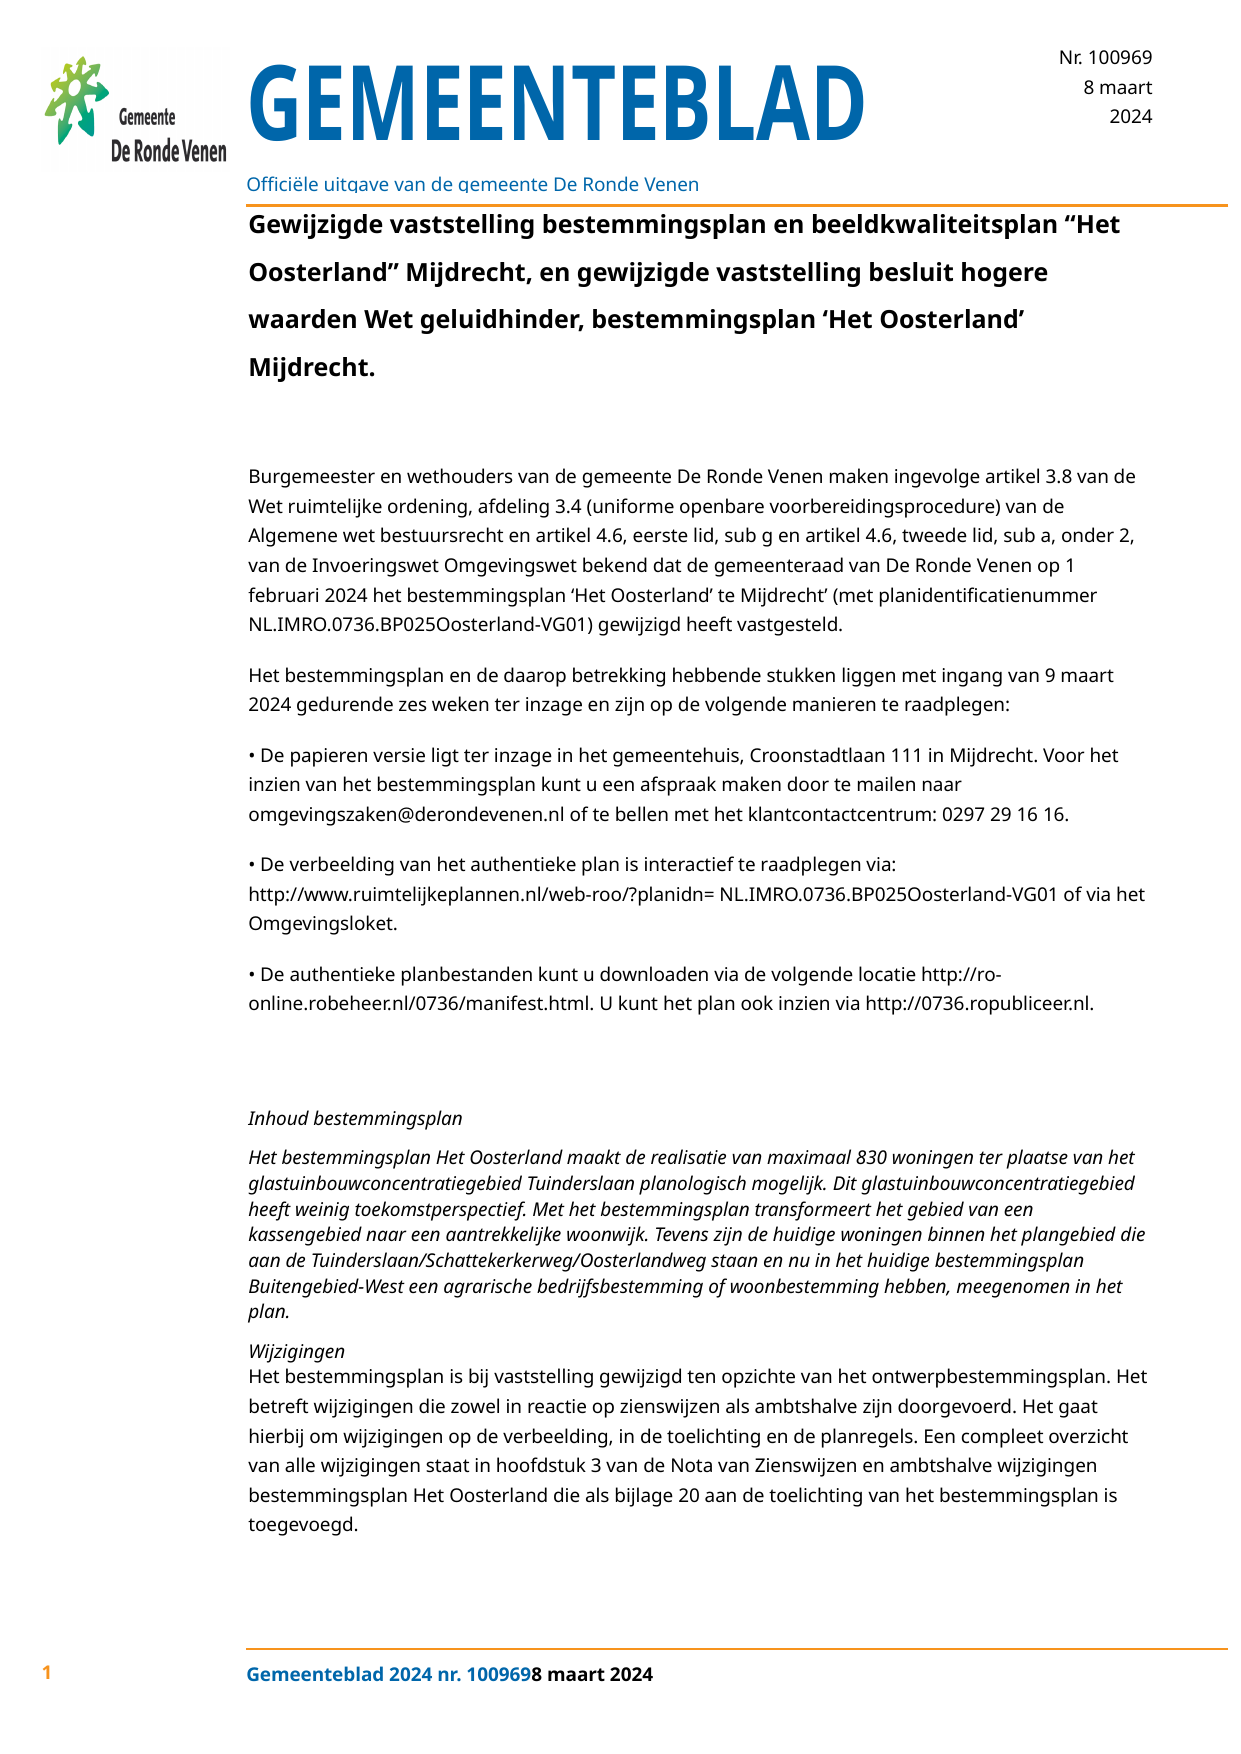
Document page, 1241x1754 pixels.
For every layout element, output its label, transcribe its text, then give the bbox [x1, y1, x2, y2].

text • De verbeelding van het authentieke plan is interactief te raadplegen via: http://www.ruimtelijkeplannen.nl/web-roo/?planidn= NL.IMRO.0736.BP025Oosterland-VG01 of via het Omgevingsloket. [248, 851, 1152, 936]
text Inhoud bestemmingsplan [248, 1105, 1152, 1131]
text • De authentieke planbestanden kunt u downloaden via de volgende locatie http://ro-online.robeheer.nl/0736/manifest.html. U kunt het plan ook inzien via http://0736.ropubliceer.nl. [248, 961, 1152, 1016]
picture [41, 47, 231, 172]
text Het bestemmingsplan en de daarop betrekking hebbende stukken liggen met ingang van 9 maart 2024 gedurende zes weken ter inzage en zijn op de volgende manieren te raadplegen: [248, 662, 1152, 717]
text Het bestemmingsplan Het Oosterland maakt de realisatie van maximaal 830 woningen ter plaatse van het glastuinbouwconcentratiegebied Tuinderslaan planologisch mogelijk. Dit glastuinbouwconcentratiegebied heeft weinig toekomstperspectief. Met het bestemmingsplan transformeert het gebied van een kassengebied naar een aantrekkelijke woonwijk. Tevens zijn de huidige woningen binnen het plangebied die aan de Tuinderslaan/Schattekerkerweg/Oosterlandweg staan en nu in het huidige bestemmingsplan Buitengebied-West een agrarische bedrijfsbestemming of woonbestemming hebben, meegenomen in het plan. [248, 1144, 1152, 1324]
text Wijzigingen [248, 1338, 1152, 1364]
text Het bestemmingsplan is bij vaststelling gewijzigd ten opzichte van het ontwerpbestemmingsplan. Het betreft wijzigingen die zowel in reactie op zienswijzen als ambtshalve zijn doorgevoerd. Het gaat hierbij om wijzigingen op de verbeelding, in de toelichting en de planregels. Een compleet overzicht van alle wijzigingen staat in hoofdstuk 3 van de Nota van Zienswijzen en ambtshalve wijzigingen bestemmingsplan Het Oosterland die als bijlage 20 aan de toelichting van het bestemmingsplan is toegevoegd. [248, 1364, 1152, 1537]
text Gewijzigde vaststelling bestemmingsplan en beeldkwaliteitsplan “Het Oosterland” Mijdrecht, en gewijzigde vaststelling besluit hogere waarden Wet geluidhinder, bestemmingsplan ‘Het Oosterland’ Mijdrecht. [248, 207, 1152, 384]
text Burgemeester en wethouders van de gemeente De Ronde Venen maken ingevolge artikel 3.8 van de Wet ruimtelijke ordening, afdeling 3.4 (uniforme openbare voorbereidingsprocedure) van de Algemene wet bestuursrecht en artikel 4.6, eerste lid, sub g en artikel 4.6, tweede lid, sub a, onder 2, van de Invoeringswet Omgevingswet bekend dat de gemeenteraad van De Ronde Venen op 1 februari 2024 het bestemmingsplan ‘Het Oosterland’ te Mijdrecht’ (met planidentificatienummer NL.IMRO.0736.BP025Oosterland-VG01) gewijzigd heeft vastgesteld. [248, 463, 1152, 637]
text • De papieren versie ligt ter inzage in het gemeentehuis, Croonstadtlaan 111 in Mijdrecht. Voor het inzien van het bestemmingsplan kunt u een afspraak maken door te mailen naar omgevingszaken@derondevenen.nl of te bellen met het klantcontactcentrum: 0297 29 16 16. [248, 742, 1152, 827]
